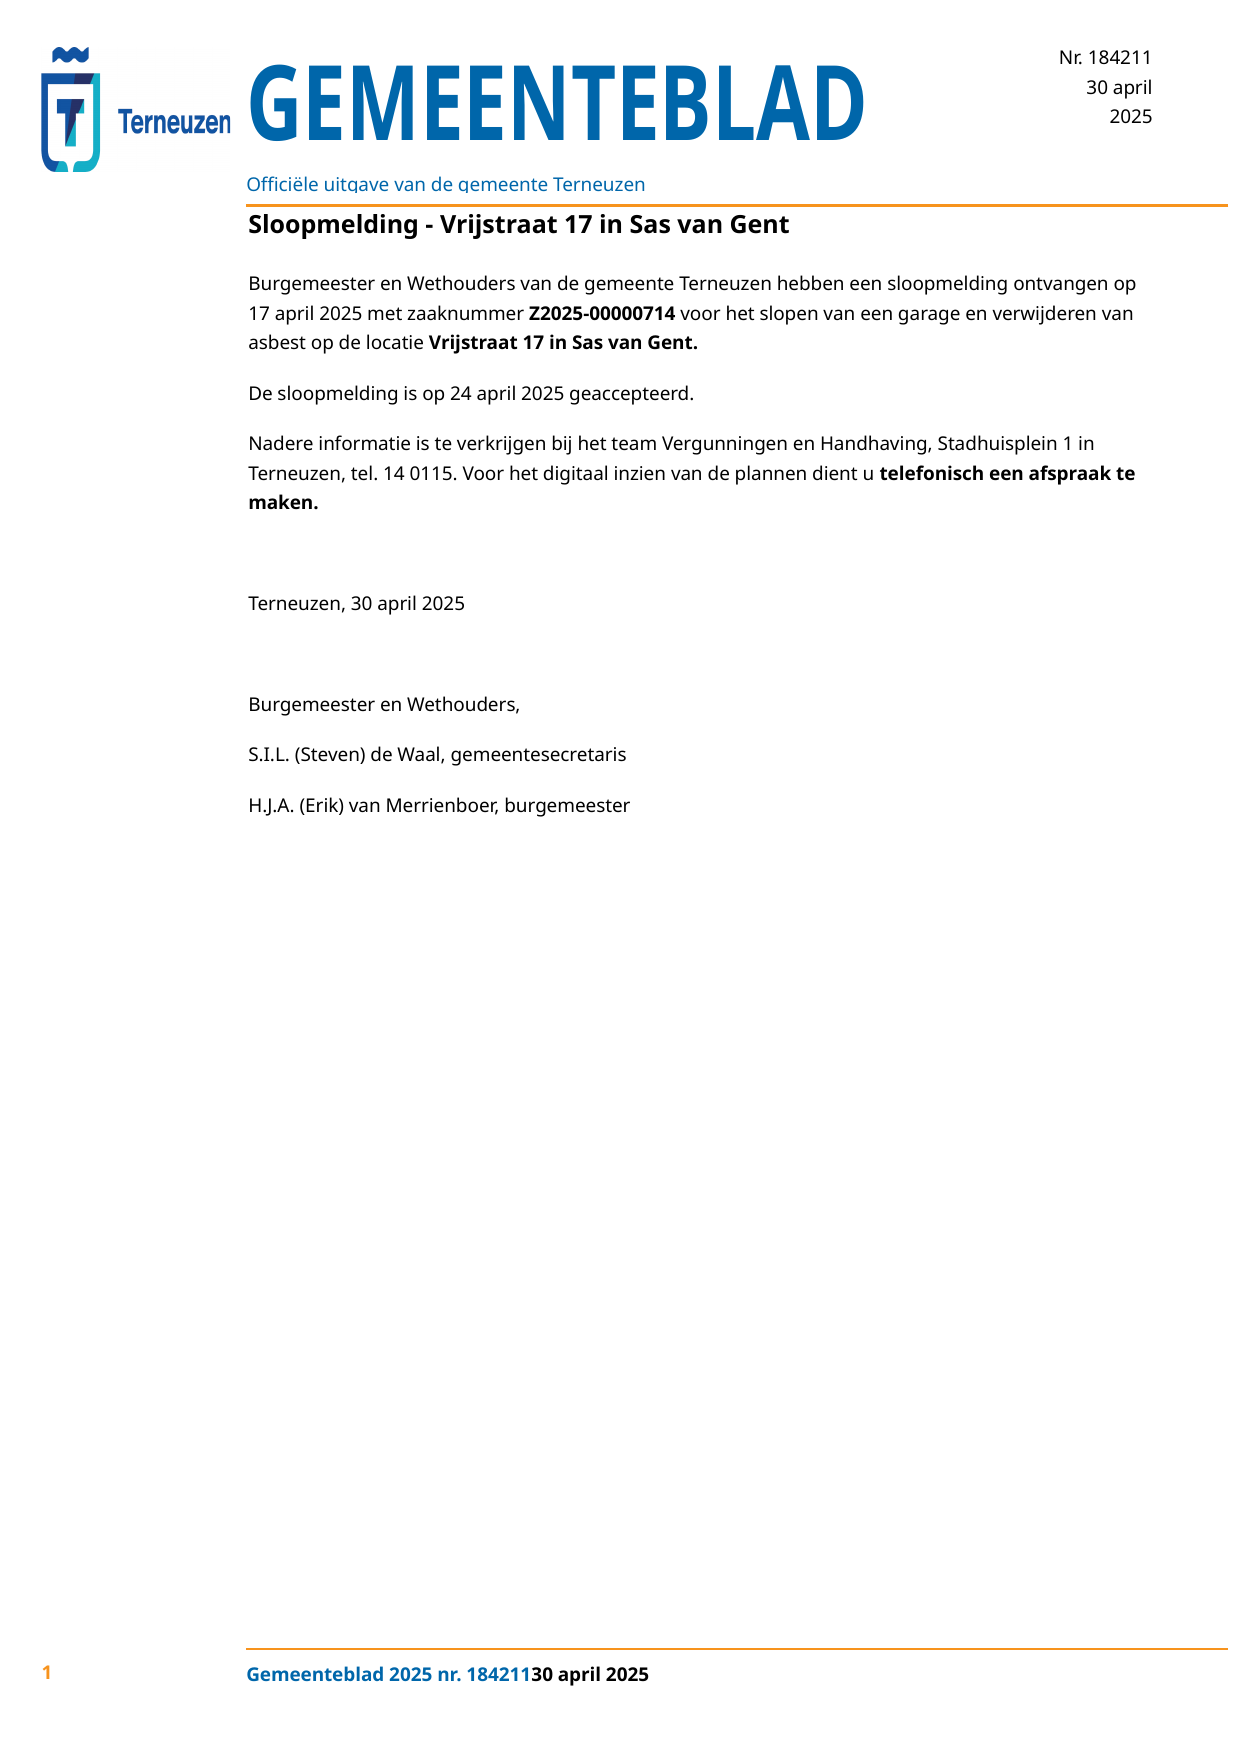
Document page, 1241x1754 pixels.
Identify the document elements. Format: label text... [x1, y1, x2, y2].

text Burgemeester en Wethouders van de gemeente Terneuzen hebben een sloopmelding ontvangen op 17 april 2025 met zaaknummer Z2025-00000714 voor het slopen van een garage en verwijderen van asbest op de locatie Vrijstraat 17 in Sas van Gent. [248, 270, 1152, 355]
text Burgemeester en Wethouders, [248, 691, 1152, 717]
text Nadere informatie is te verkrijgen bij het team Vergunningen en Handhaving, Stadhuisplein 1 in Terneuzen, tel. 14 0115. Voor het digitaal inzien van de plannen dient u telefonisch een afspraak te maken. [248, 430, 1152, 515]
text Sloopmelding - Vrijstraat 17 in Sas van Gent [248, 207, 1152, 241]
text S.I.L. (Steven) de Waal, gemeentesecretaris [248, 742, 1152, 767]
picture [41, 47, 231, 172]
text H.J.A. (Erik) van Merrienboer, burgemeester [248, 792, 1152, 818]
text De sloopmelding is op 24 april 2025 geaccepteerd. [248, 380, 1152, 406]
text Terneuzen, 30 april 2025 [248, 590, 1152, 616]
